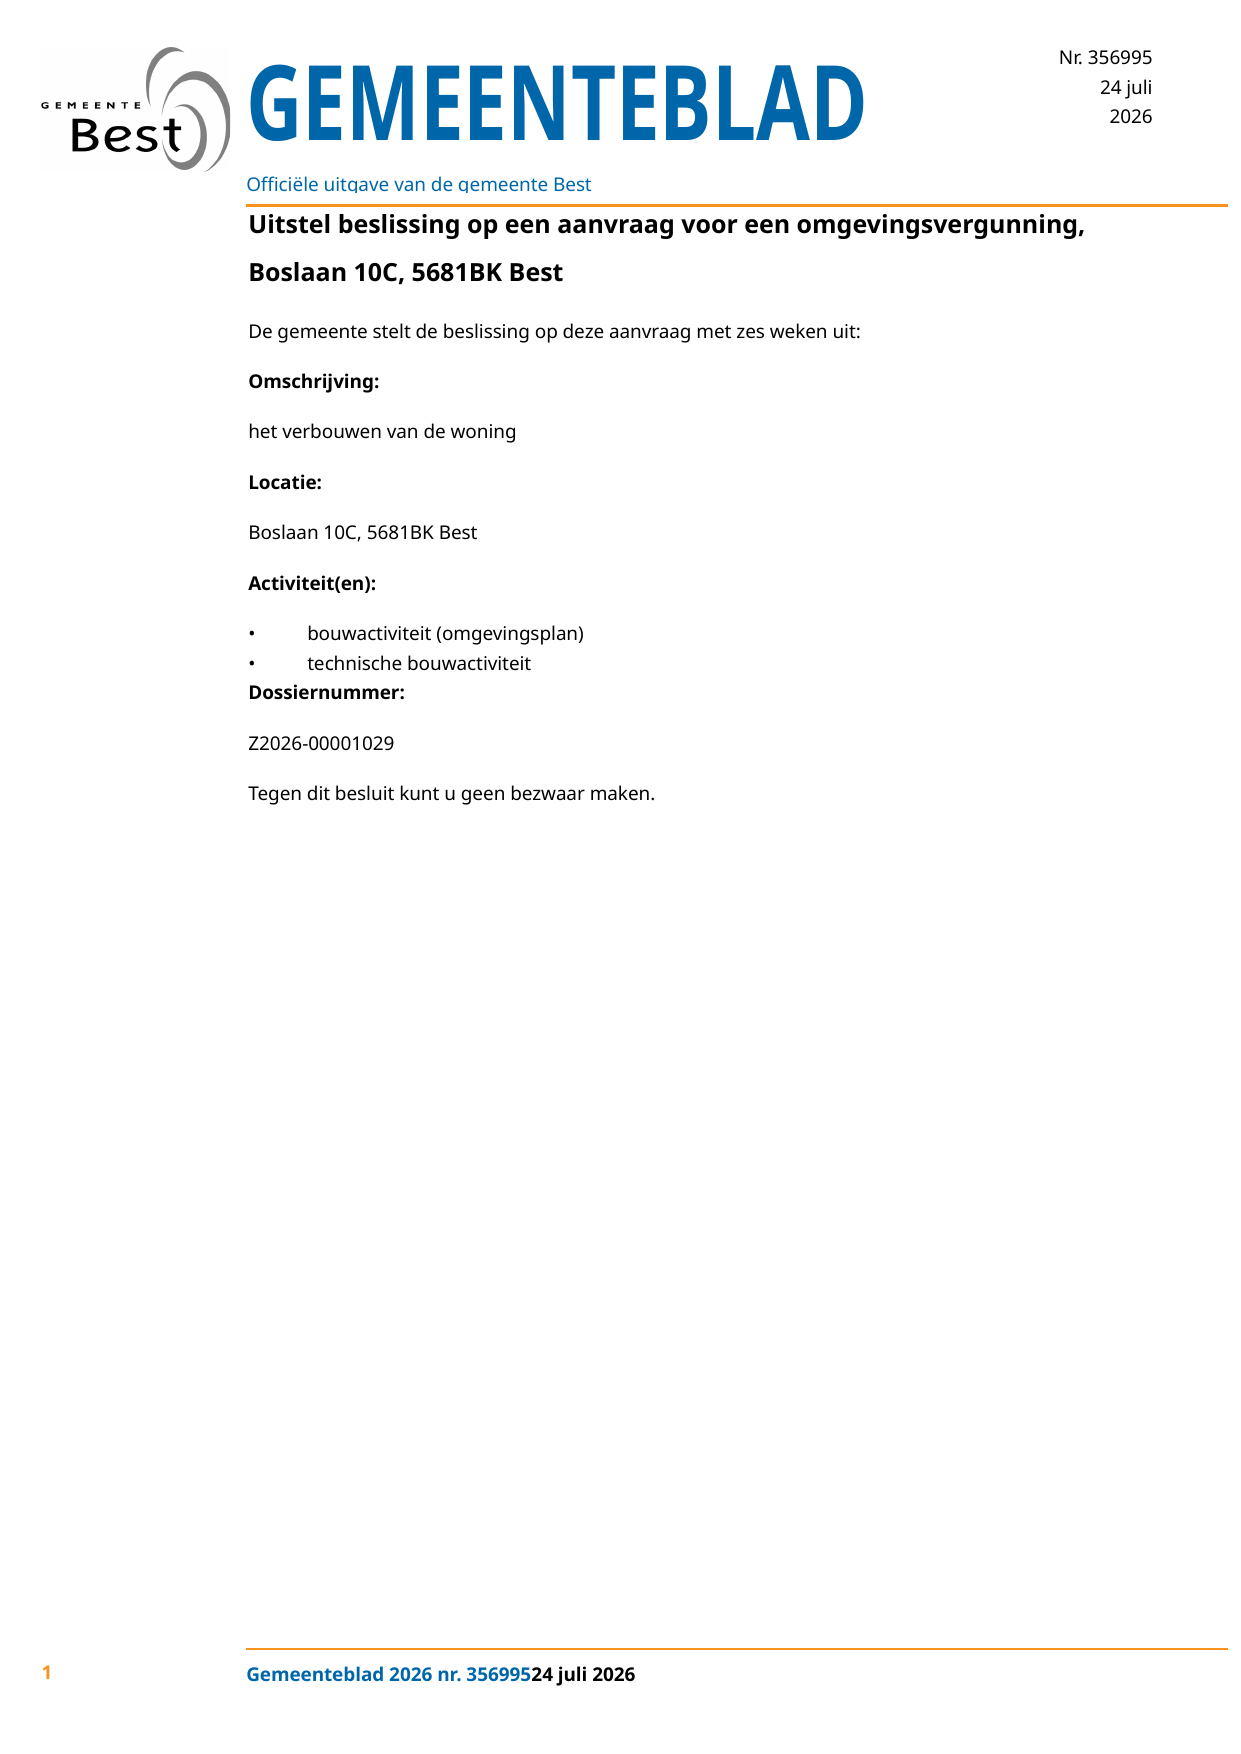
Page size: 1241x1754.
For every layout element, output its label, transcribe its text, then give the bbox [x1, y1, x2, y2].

text Activiteit(en): [248, 570, 1152, 596]
text Uitstel beslissing op een aanvraag voor een omgevingsvergunning, Boslaan 10C, 5681BK Best [248, 207, 1152, 288]
text het verbouwen van de woning [248, 419, 1152, 444]
list technische bouwactiviteit [248, 650, 1152, 676]
text Boslaan 10C, 5681BK Best [248, 519, 1152, 545]
list bouwactiviteit (omgevingsplan) [248, 620, 1152, 646]
text De gemeente stelt de beslissing op deze aanvraag met zes weken uit: [248, 318, 1152, 344]
text Locatie: [248, 469, 1152, 495]
text Z2026-00001029 [248, 730, 1152, 756]
text Omschrijving: [248, 368, 1152, 394]
text Tegen dit besluit kunt u geen bezwaar maken. [248, 780, 1152, 806]
picture [41, 47, 231, 172]
text Dossiernummer: [248, 679, 1152, 705]
